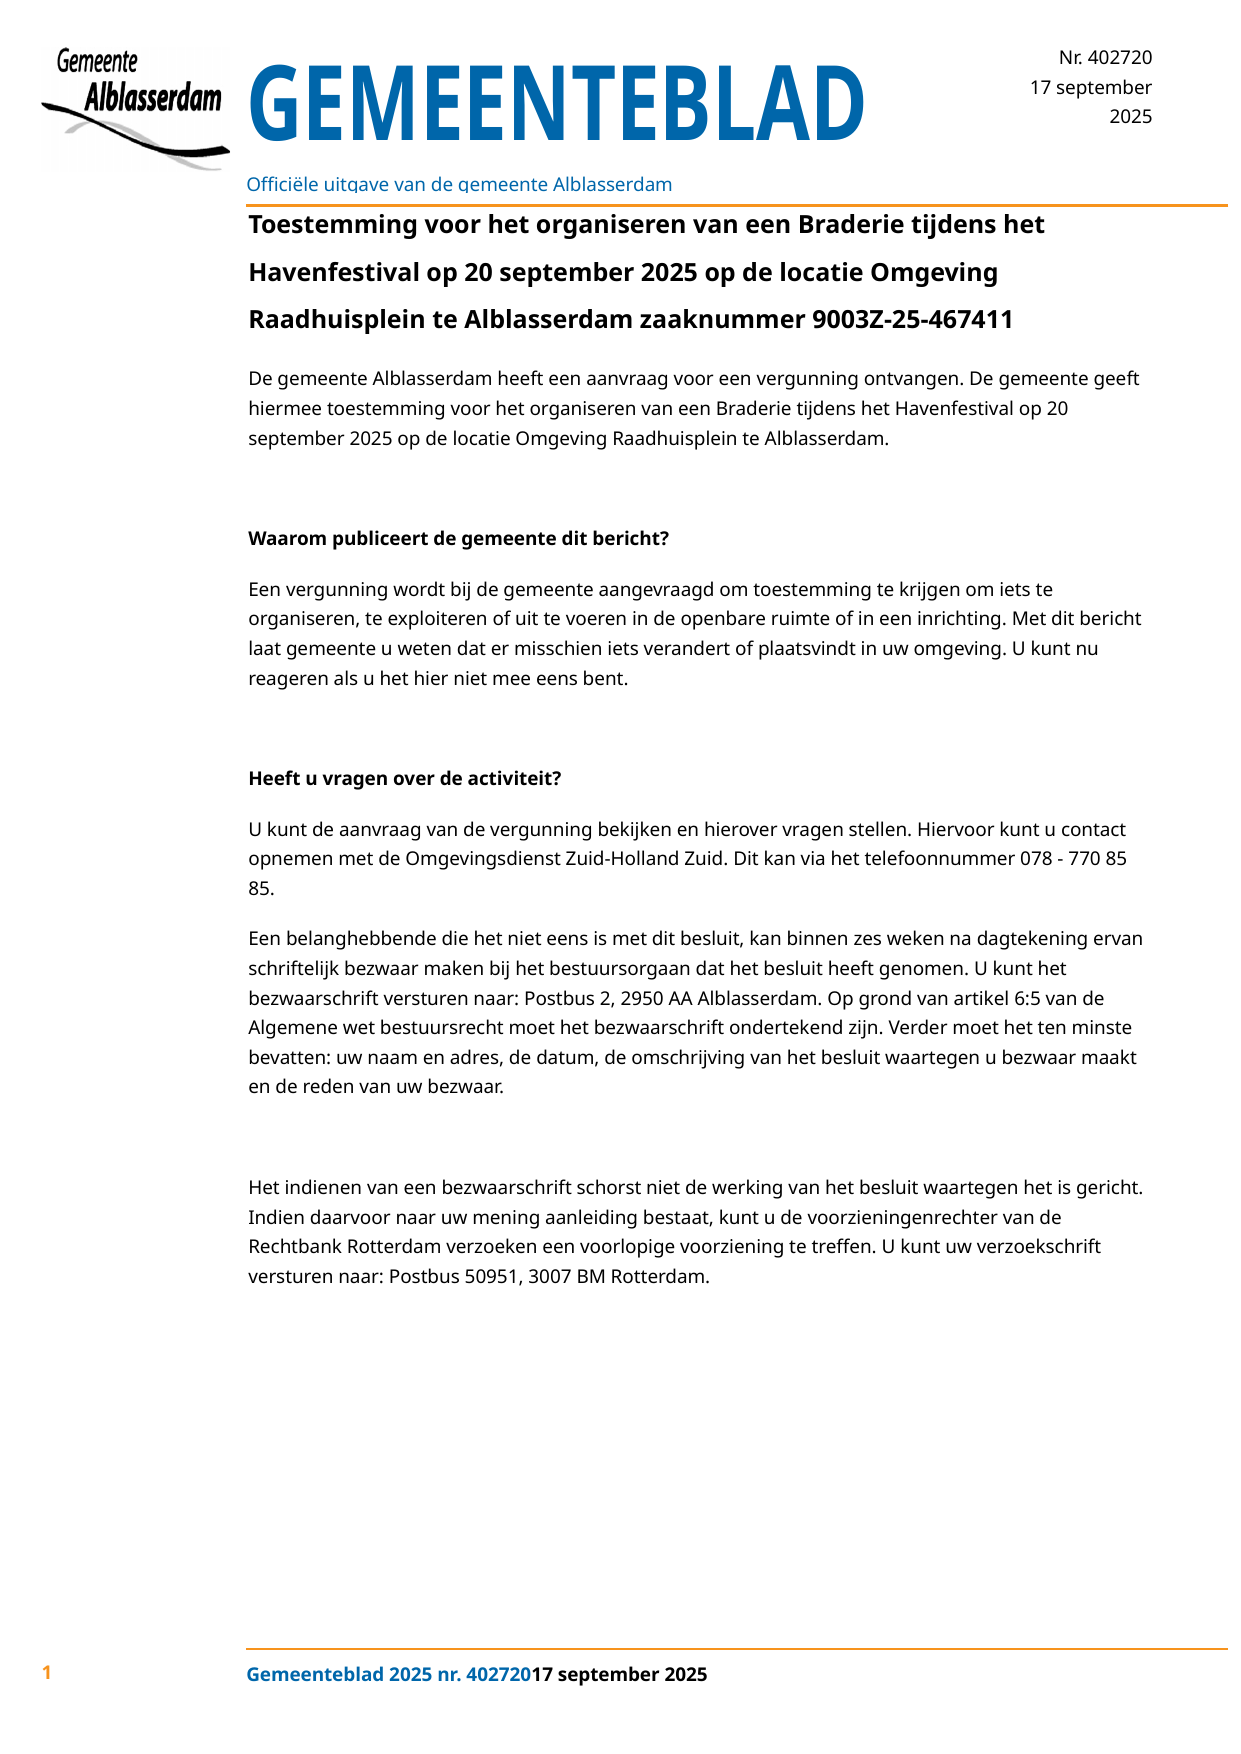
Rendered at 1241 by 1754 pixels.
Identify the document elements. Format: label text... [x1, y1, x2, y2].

text Het indienen van een bezwaarschrift schorst niet de werking van het besluit waartegen het is gericht. Indien daarvoor naar uw mening aanleiding bestaat, kunt u de voorzieningenrechter van de Rechtbank Rotterdam verzoeken een voorlopige voorziening te treffen. U kunt uw verzoekschrift versturen naar: Postbus 50951, 3007 BM Rotterdam. [248, 1174, 1152, 1289]
text Toestemming voor het organiseren van een Braderie tijdens het Havenfestival op 20 september 2025 op de locatie Omgeving Raadhuisplein te Alblasserdam zaaknummer 9003Z-25-467411 [248, 207, 1152, 336]
text Heeft u vragen over de activiteit? [248, 766, 1152, 791]
text Een vergunning wordt bij de gemeente aangevraagd om toestemming te krijgen om iets te organiseren, te exploiteren of uit te voeren in de openbare ruimte of in een inrichting. Met dit bericht laat gemeente u weten dat er misschien iets verandert of plaatsvindt in uw omgeving. U kunt nu reageren als u het hier niet mee eens bent. [248, 576, 1152, 690]
text De gemeente Alblasserdam heeft een aanvraag voor een vergunning ontvangen. De gemeente geeft hiermee toestemming voor het organiseren van een Braderie tijdens het Havenfestival op 20 september 2025 op de locatie Omgeving Raadhuisplein te Alblasserdam. [248, 366, 1152, 450]
picture [41, 47, 231, 172]
text Waarom publiceert de gemeente dit bericht? [248, 526, 1152, 551]
text Een belanghebbende die het niet eens is met dit besluit, kan binnen zes weken na dagtekening ervan schriftelijk bezwaar maken bij het bestuursorgaan dat het besluit heeft genomen. U kunt het bezwaarschrift versturen naar: Postbus 2, 2950 AA Alblasserdam. Op grond van artikel 6:5 van de Algemene wet bestuursrecht moet het bezwaarschrift ondertekend zijn. Verder moet het ten minste bevatten: uw naam en adres, de datum, de omschrijving van het besluit waartegen u bezwaar maakt en de reden van uw bezwaar. [248, 926, 1152, 1099]
text U kunt de aanvraag van de vergunning bekijken en hierover vragen stellen. Hiervoor kunt u contact opnemen met de Omgevingsdienst Zuid-Holland Zuid. Dit kan via het telefoonnummer 078 - 770 85 85. [248, 816, 1152, 901]
